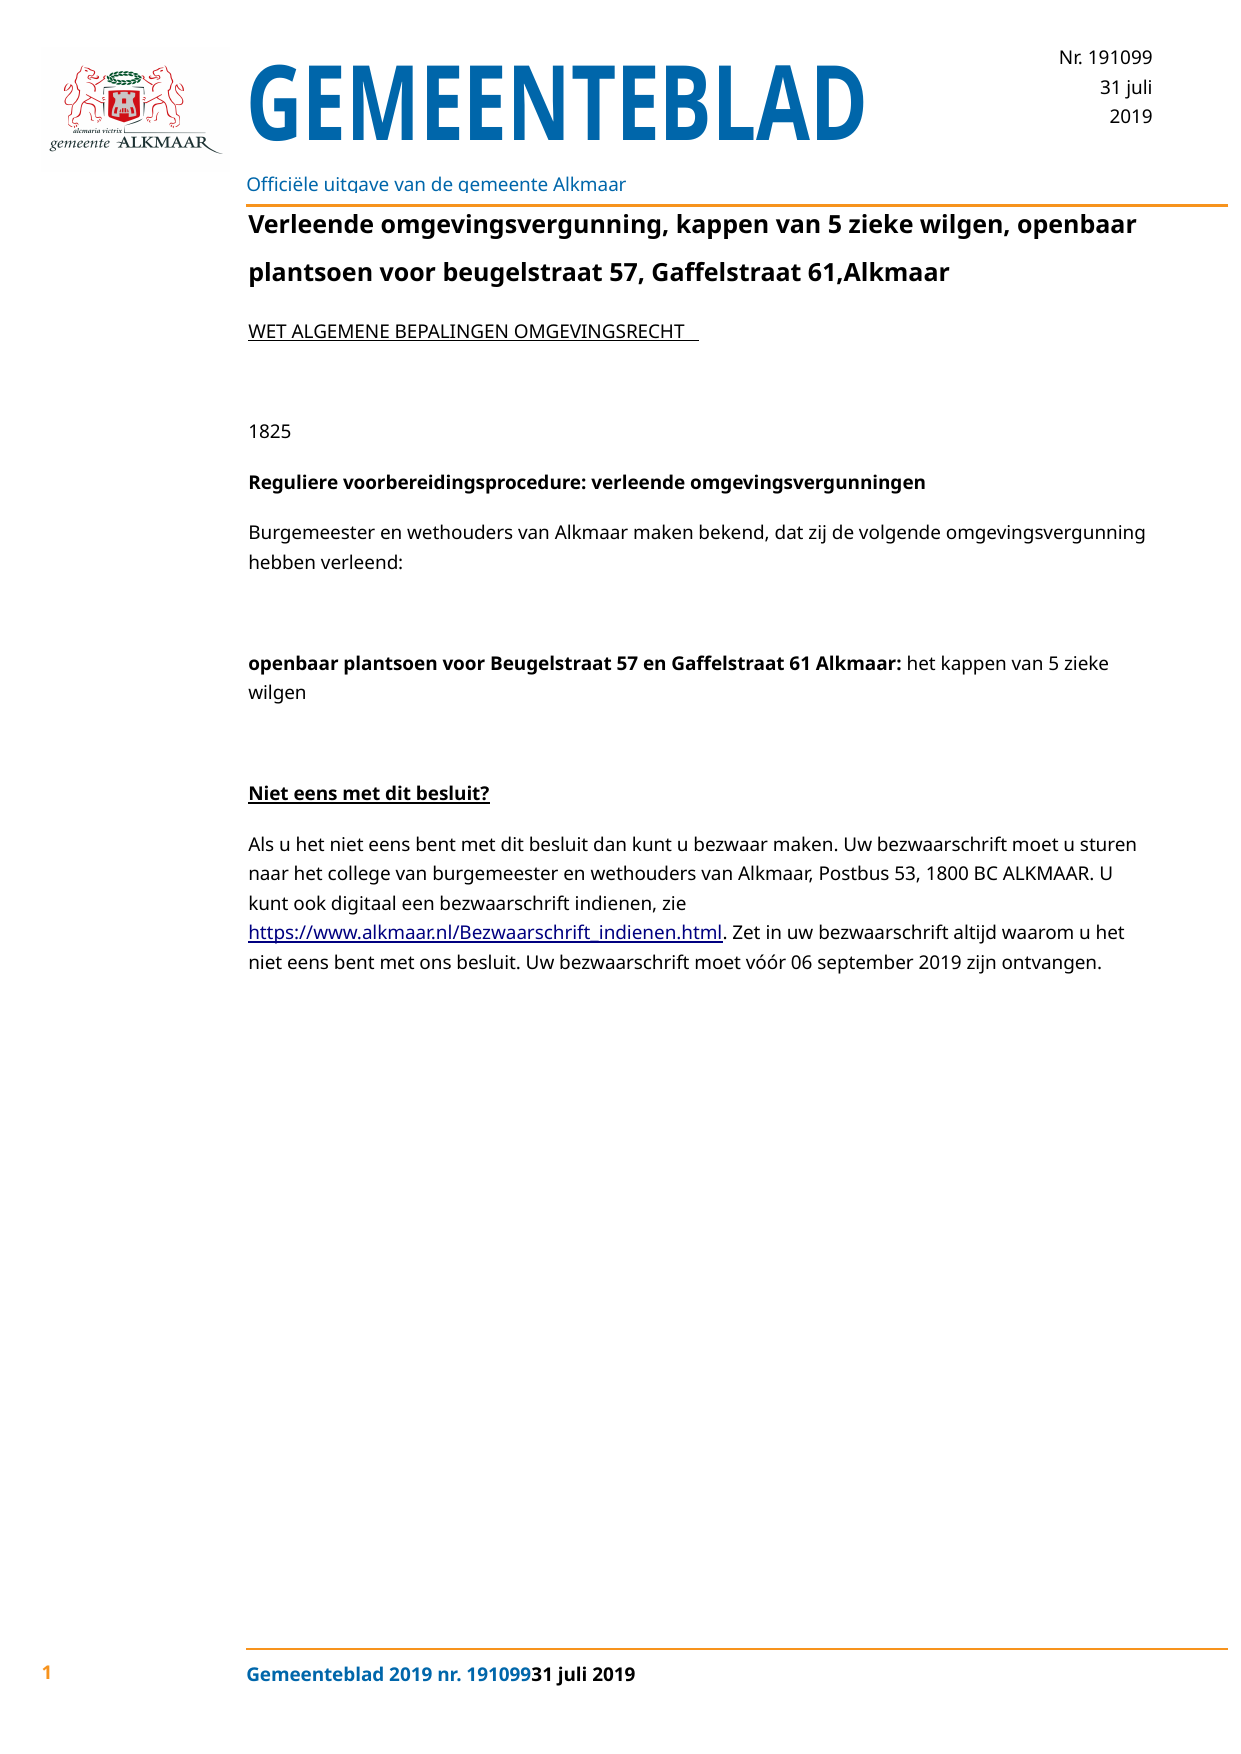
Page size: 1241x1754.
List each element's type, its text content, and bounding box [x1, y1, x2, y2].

text Verleende omgevingsvergunning, kappen van 5 zieke wilgen, openbaar plantsoen voor beugelstraat 57, Gaffelstraat 61,Alkmaar [248, 207, 1152, 288]
text Als u het niet eens bent met dit besluit dan kunt u bezwaar maken. Uw bezwaarschrift moet u sturen naar het college van burgemeester en wethouders van Alkmaar, Postbus 53, 1800 BC ALKMAAR. U kunt ook digitaal een bezwaarschrift indienen, zie https://www.alkmaar.nl/Bezwaarschrift_indienen.html. Zet in uw bezwaarschrift altijd waarom u het niet eens bent met ons besluit. Uw bezwaarschrift moet vóór 06 september 2019 zijn ontvangen. [248, 831, 1152, 975]
text Niet eens met dit besluit? [248, 780, 1152, 806]
text Reguliere voorbereidingsprocedure: verleende omgevingsvergunningen [248, 469, 1152, 495]
text openbaar plantsoen voor Beugelstraat 57 en Gaffelstraat 61 Alkmaar: het kappen van 5 zieke wilgen [248, 650, 1152, 705]
text WET ALGEMENE BEPALINGEN OMGEVINGSRECHT [248, 318, 1152, 344]
picture [41, 47, 231, 172]
text 1825 [248, 419, 1152, 444]
text Burgemeester en wethouders van Alkmaar maken bekend, dat zij de volgende omgevingsvergunning hebben verleend: [248, 519, 1152, 575]
